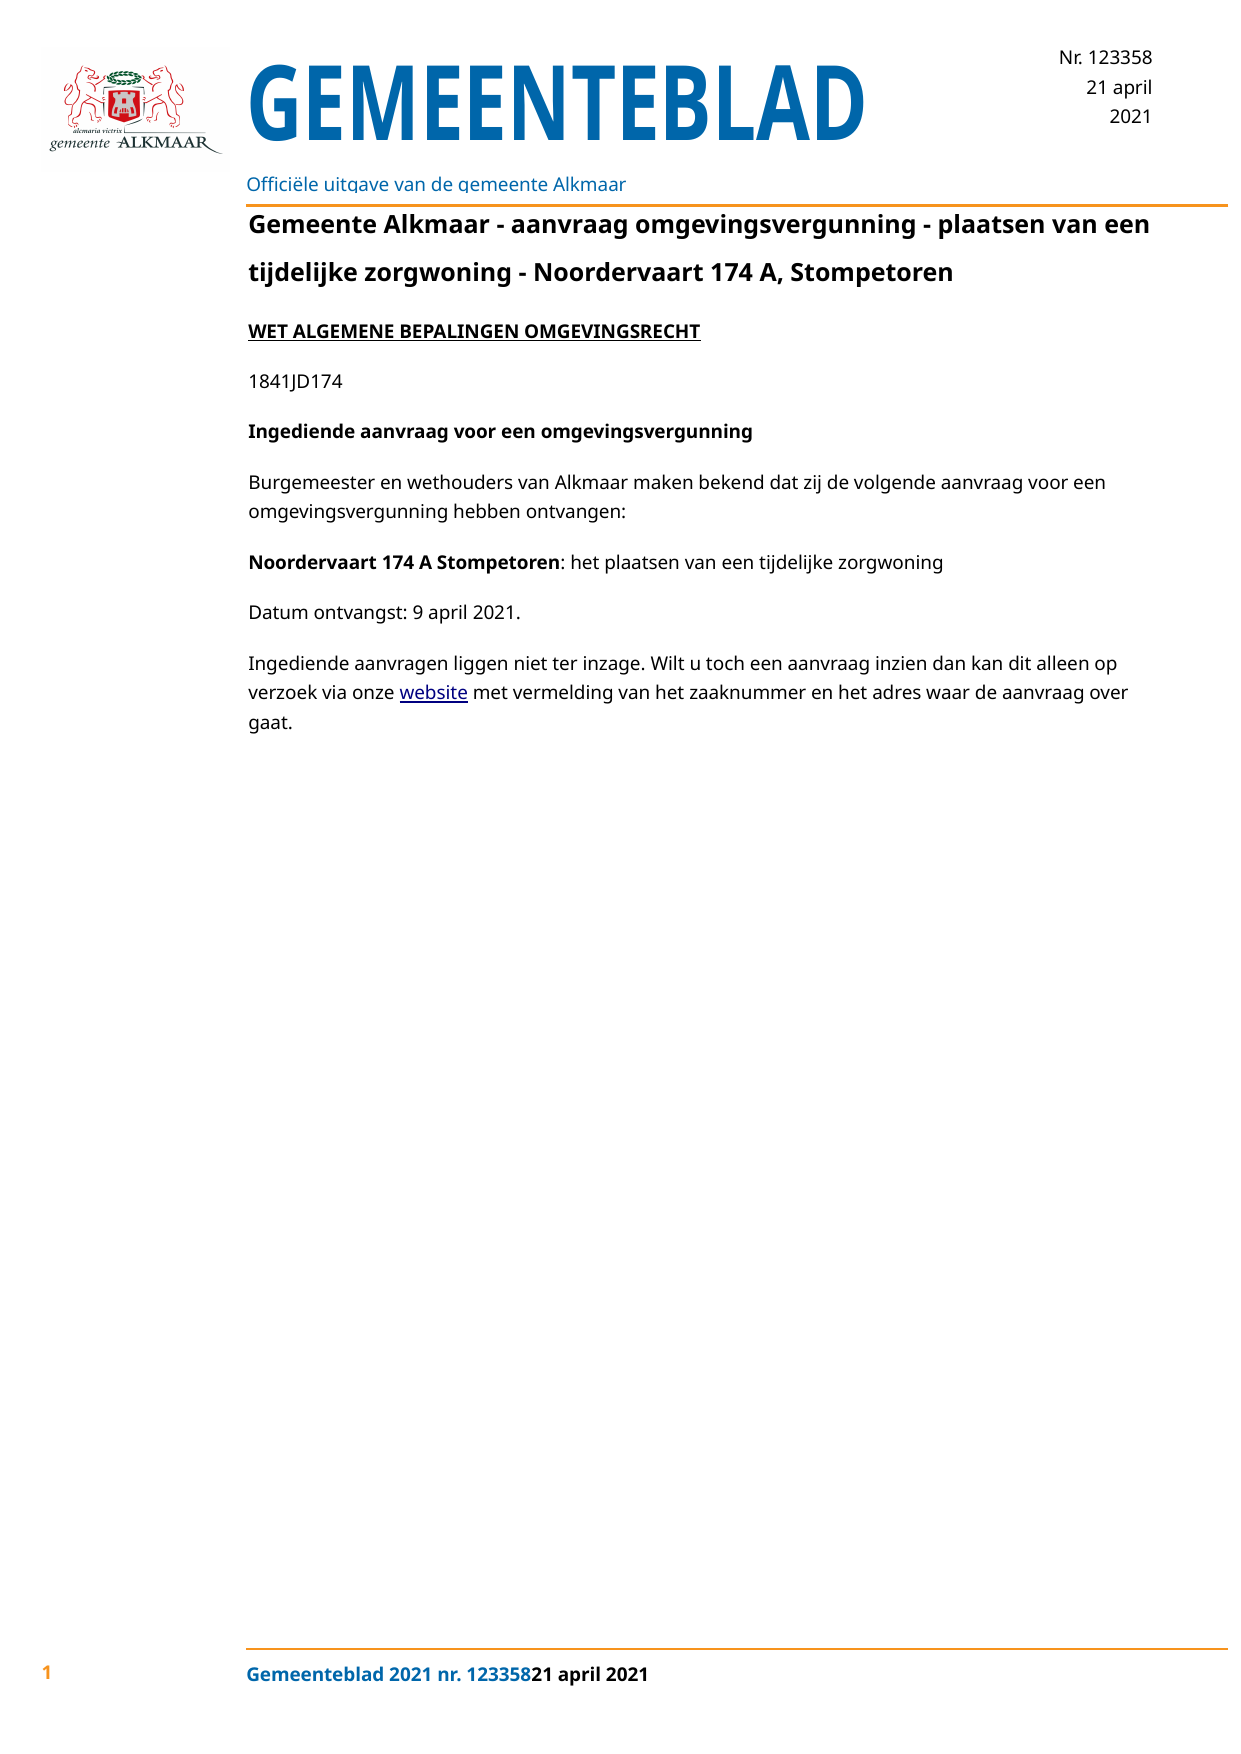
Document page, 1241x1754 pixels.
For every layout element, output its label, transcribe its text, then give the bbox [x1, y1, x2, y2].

text Ingediende aanvraag voor een omgevingsvergunning [248, 419, 1152, 444]
text Datum ontvangst: 9 april 2021. [248, 599, 1152, 625]
text Gemeente Alkmaar - aanvraag omgevingsvergunning - plaatsen van een tijdelijke zorgwoning - Noordervaart 174 A, Stompetoren [248, 207, 1152, 288]
text WET ALGEMENE BEPALINGEN OMGEVINGSRECHT [248, 318, 1152, 344]
picture [41, 47, 231, 172]
text Burgemeester en wethouders van Alkmaar maken bekend dat zij de volgende aanvraag voor een omgevingsvergunning hebben ontvangen: [248, 469, 1152, 524]
text Noordervaart 174 A Stompetoren: het plaatsen van een tijdelijke zorgwoning [248, 549, 1152, 575]
text Ingediende aanvragen liggen niet ter inzage. Wilt u toch een aanvraag inzien dan kan dit alleen op verzoek via onze website met vermelding van het zaaknummer en het adres waar de aanvraag over gaat. [248, 650, 1152, 735]
text 1841JD174 [248, 368, 1152, 394]
